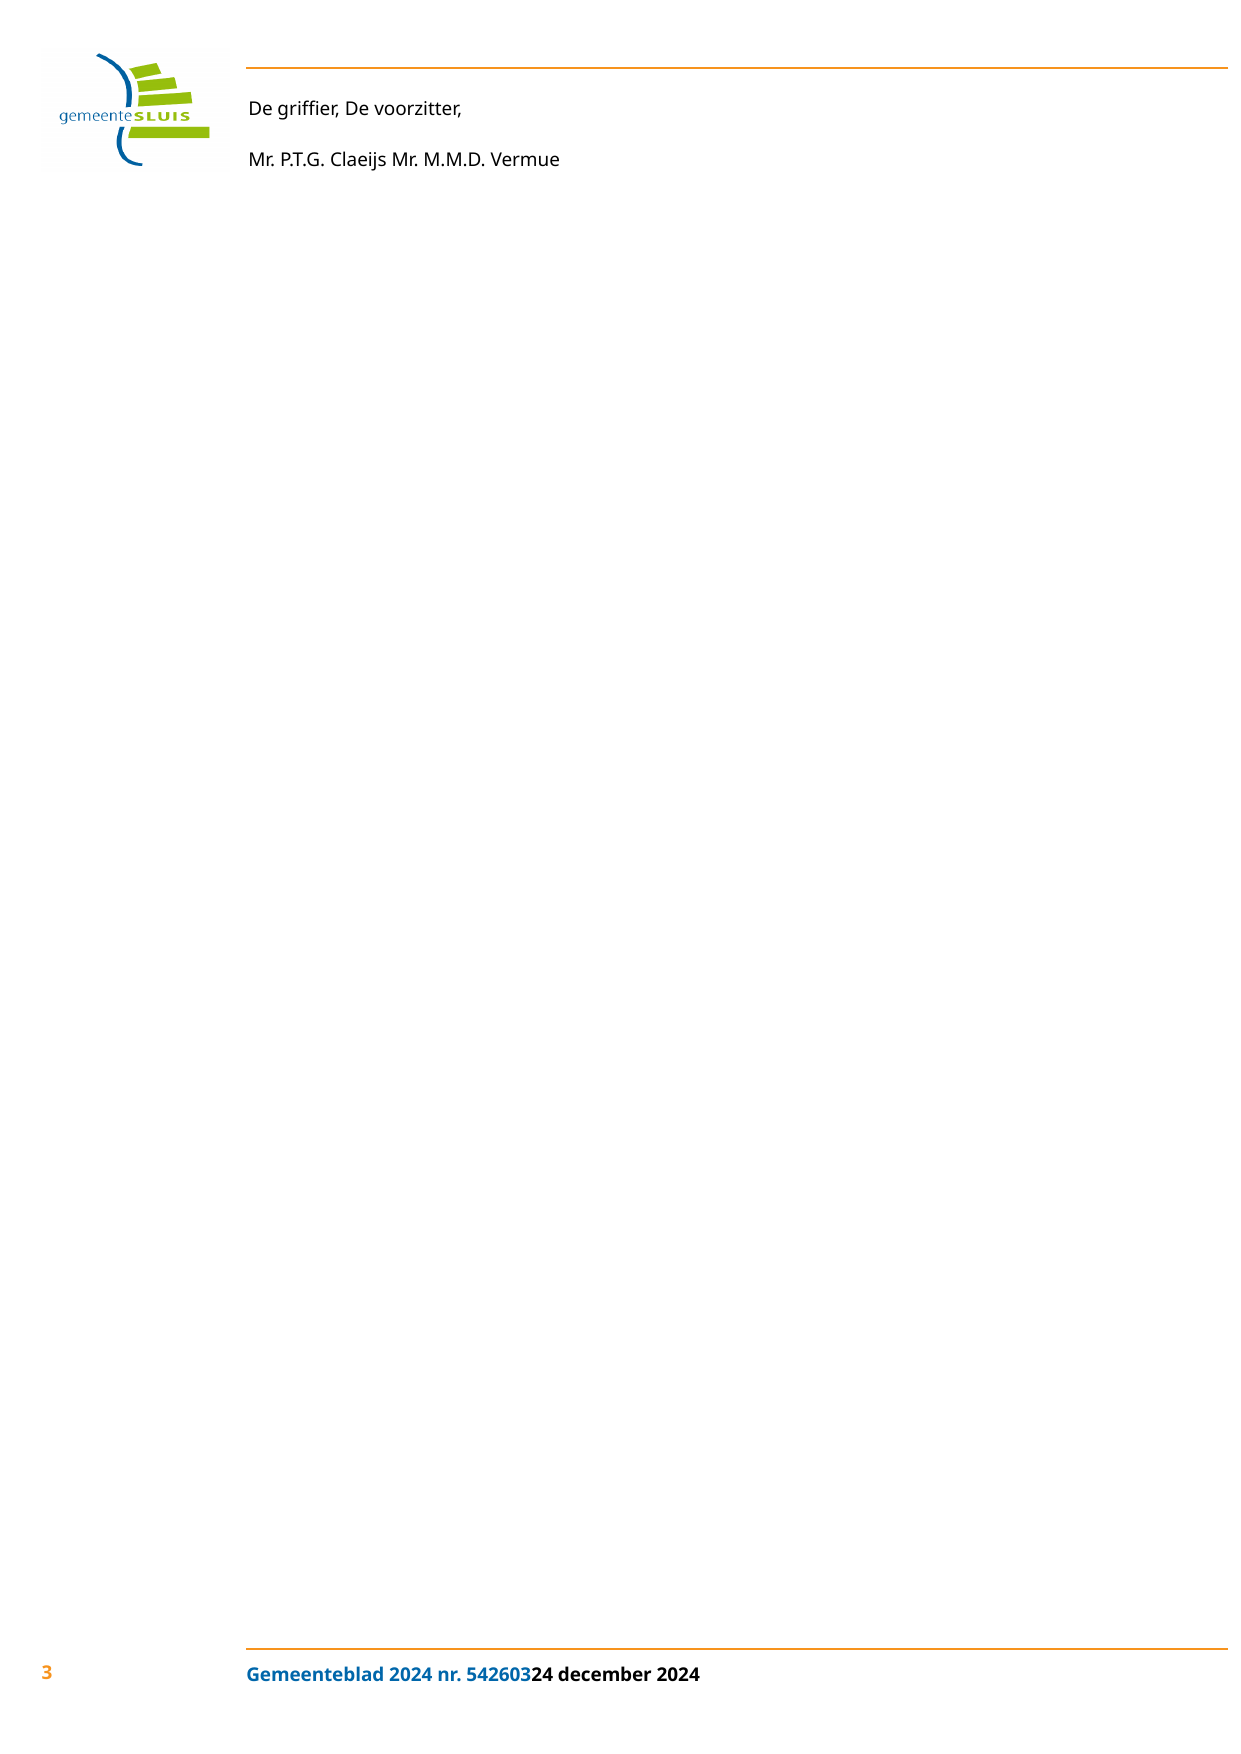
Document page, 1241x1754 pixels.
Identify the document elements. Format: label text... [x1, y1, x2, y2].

text De griffier, De voorzitter, [248, 95, 1152, 121]
picture [41, 47, 231, 172]
text Mr. P.T.G. Claeijs Mr. M.M.D. Vermue [248, 146, 1152, 172]
